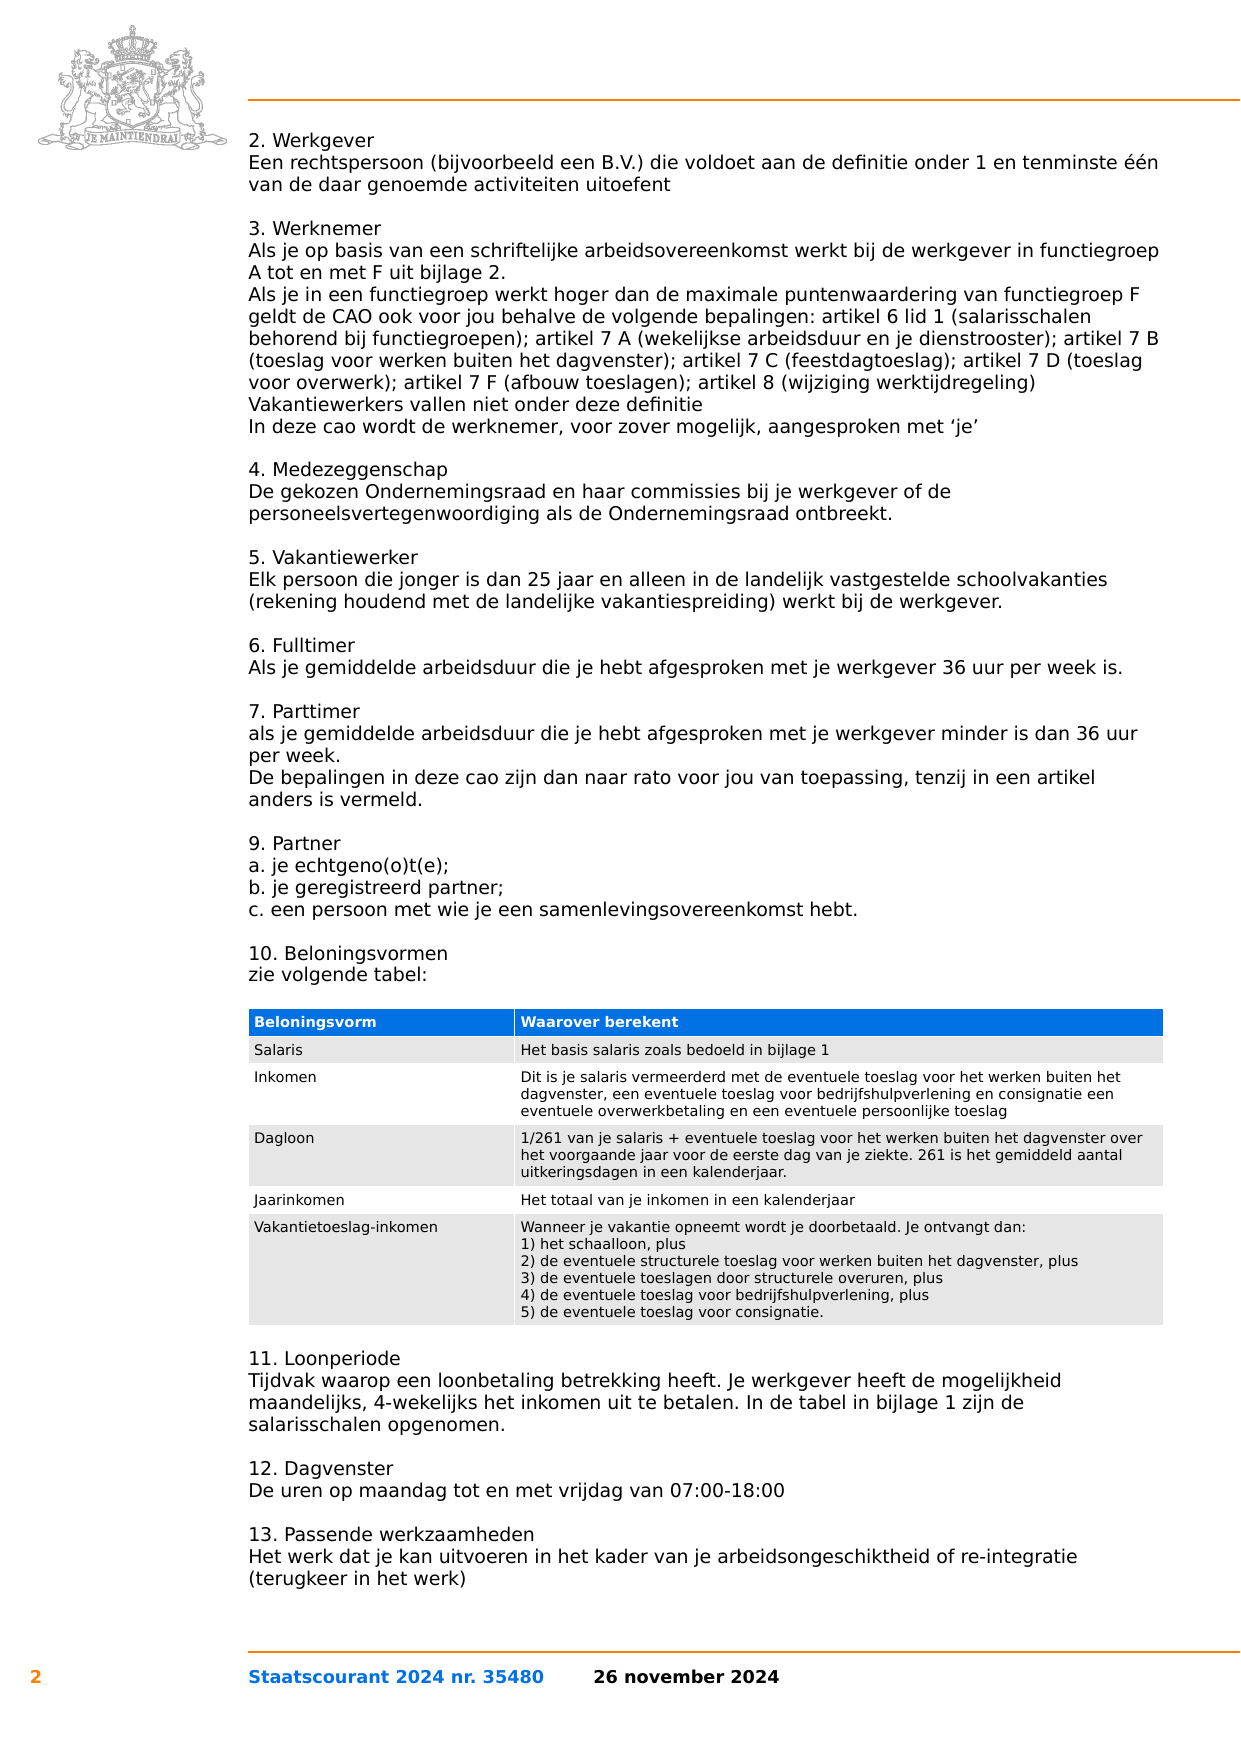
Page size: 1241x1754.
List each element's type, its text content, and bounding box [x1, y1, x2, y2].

text 12. Dagvenster [248, 1458, 1163, 1480]
text 9. Partner [248, 833, 1163, 854]
text Elk persoon die jonger is dan 25 jaar en alleen in de landelijk vastgestelde schoolvakanties (rekening houdend met de landelijke vakantiespreiding) werkt bij de werkgever. [248, 569, 1163, 613]
table_cell Wanneer je vakantie opneemt wordt je doorbetaald. Je ontvangt dan: 1) het schaalloon, plus 2) de eventuele structurele toeslag voor werken buiten het dagvenster, plus 3) de eventuele toeslagen door structurele overuren, plus 4) de eventuele toeslag voor bedrijfshulpverlening, plus 5) de eventuele toeslag voor consignatie. [515, 1214, 1163, 1325]
table_cell Dit is je salaris vermeerderd met de eventuele toeslag voor het werken buiten het dagvenster, een eventuele toeslag voor bedrijfshulpverlening en consignatie een eventuele overwerkbetaling en een eventuele persoonlijke toeslag [515, 1064, 1163, 1124]
text c. een persoon met wie je een samenlevingsovereenkomst hebt. [248, 898, 1163, 921]
text De uren op maandag tot en met vrijdag van 07:00-18:00 [248, 1480, 1163, 1502]
table_cell Dagloon [249, 1125, 514, 1186]
text 5. Vakantiewerker [248, 547, 1163, 569]
table_header Waarover berekent [515, 1009, 1163, 1036]
text 10. Beloningsvormen [248, 942, 1163, 964]
text b. je geregistreerd partner; [248, 877, 1163, 898]
table_header Beloningsvorm [249, 1009, 514, 1036]
text 13. Passende werkzaamheden [248, 1524, 1163, 1546]
text De gekozen Ondernemingsraad en haar commissies bij je werkgever of de personeelsvertegenwoordiging als de Ondernemingsraad ontbreekt. [248, 481, 1163, 525]
text In deze cao wordt de werknemer, voor zover mogelijk, aangesproken met ‘je’ [248, 416, 1163, 437]
text zie volgende tabel: [248, 964, 1163, 986]
text 7. Parttimer [248, 701, 1163, 723]
text Als je op basis van een schriftelijke arbeidsovereenkomst werkt bij de werkgever in functiegroep A tot en met F uit bijlage 2. [248, 240, 1163, 284]
text als je gemiddelde arbeidsduur die je hebt afgesproken met je werkgever minder is dan 36 uur per week. [248, 723, 1163, 767]
text Vakantiewerkers vallen niet onder deze definitie [248, 393, 1163, 416]
table_cell Jaarinkomen [249, 1187, 514, 1213]
text Als je gemiddelde arbeidsduur die je hebt afgesproken met je werkgever 36 uur per week is. [248, 657, 1163, 679]
text 4. Medezeggenschap [248, 459, 1163, 481]
text 2. Werkgever [248, 130, 1163, 152]
table_cell Vakantietoeslag-inkomen [249, 1214, 514, 1325]
text 11. Loonperiode [248, 1348, 1163, 1370]
table_cell Het totaal van je inkomen in een kalenderjaar [515, 1187, 1163, 1213]
text Het werk dat je kan uitvoeren in het kader van je arbeidsongeschiktheid of re-integratie (terugkeer in het werk) [248, 1546, 1163, 1590]
table_cell Inkomen [249, 1064, 514, 1124]
text Tijdvak waarop een loonbetaling betrekking heeft. Je werkgever heeft de mogelijkheid maandelijks, 4-wekelijks het inkomen uit te betalen. In de tabel in bijlage 1 zijn de salarisschalen opgenomen. [248, 1370, 1163, 1436]
text 3. Werknemer [248, 218, 1163, 240]
text 6. Fulltimer [248, 635, 1163, 657]
text a. je echtgeno(o)t(e); [248, 854, 1163, 877]
table_cell Salaris [249, 1037, 514, 1063]
text Een rechtspersoon (bijvoorbeeld een B.V.) die voldoet aan de definitie onder 1 en tenminste één van de daar genoemde activiteiten uitoefent [248, 152, 1163, 196]
table_cell Het basis salaris zoals bedoeld in bijlage 1 [515, 1037, 1163, 1063]
picture [38, 25, 227, 150]
text De bepalingen in deze cao zijn dan naar rato voor jou van toepassing, tenzij in een artikel anders is vermeld. [248, 767, 1163, 811]
text Als je in een functiegroep werkt hoger dan de maximale puntenwaardering van functiegroep F geldt de CAO ook voor jou behalve de volgende bepalingen: artikel 6 lid 1 (salarisschalen behorend bij functiegroepen); artikel 7 A (wekelijkse arbeidsduur en je dienstrooster); artikel 7 B (toeslag voor werken buiten het dagvenster); artikel 7 C (feestdagtoeslag); artikel 7 D (toeslag voor overwerk); artikel 7 F (afbouw toeslagen); artikel 8 (wijziging werktijdregeling) [248, 284, 1163, 393]
table_cell 1/261 van je salaris + eventuele toeslag voor het werken buiten het dagvenster over het voorgaande jaar voor de eerste dag van je ziekte. 261 is het gemiddeld aantal uitkeringsdagen in een kalenderjaar. [515, 1125, 1163, 1186]
